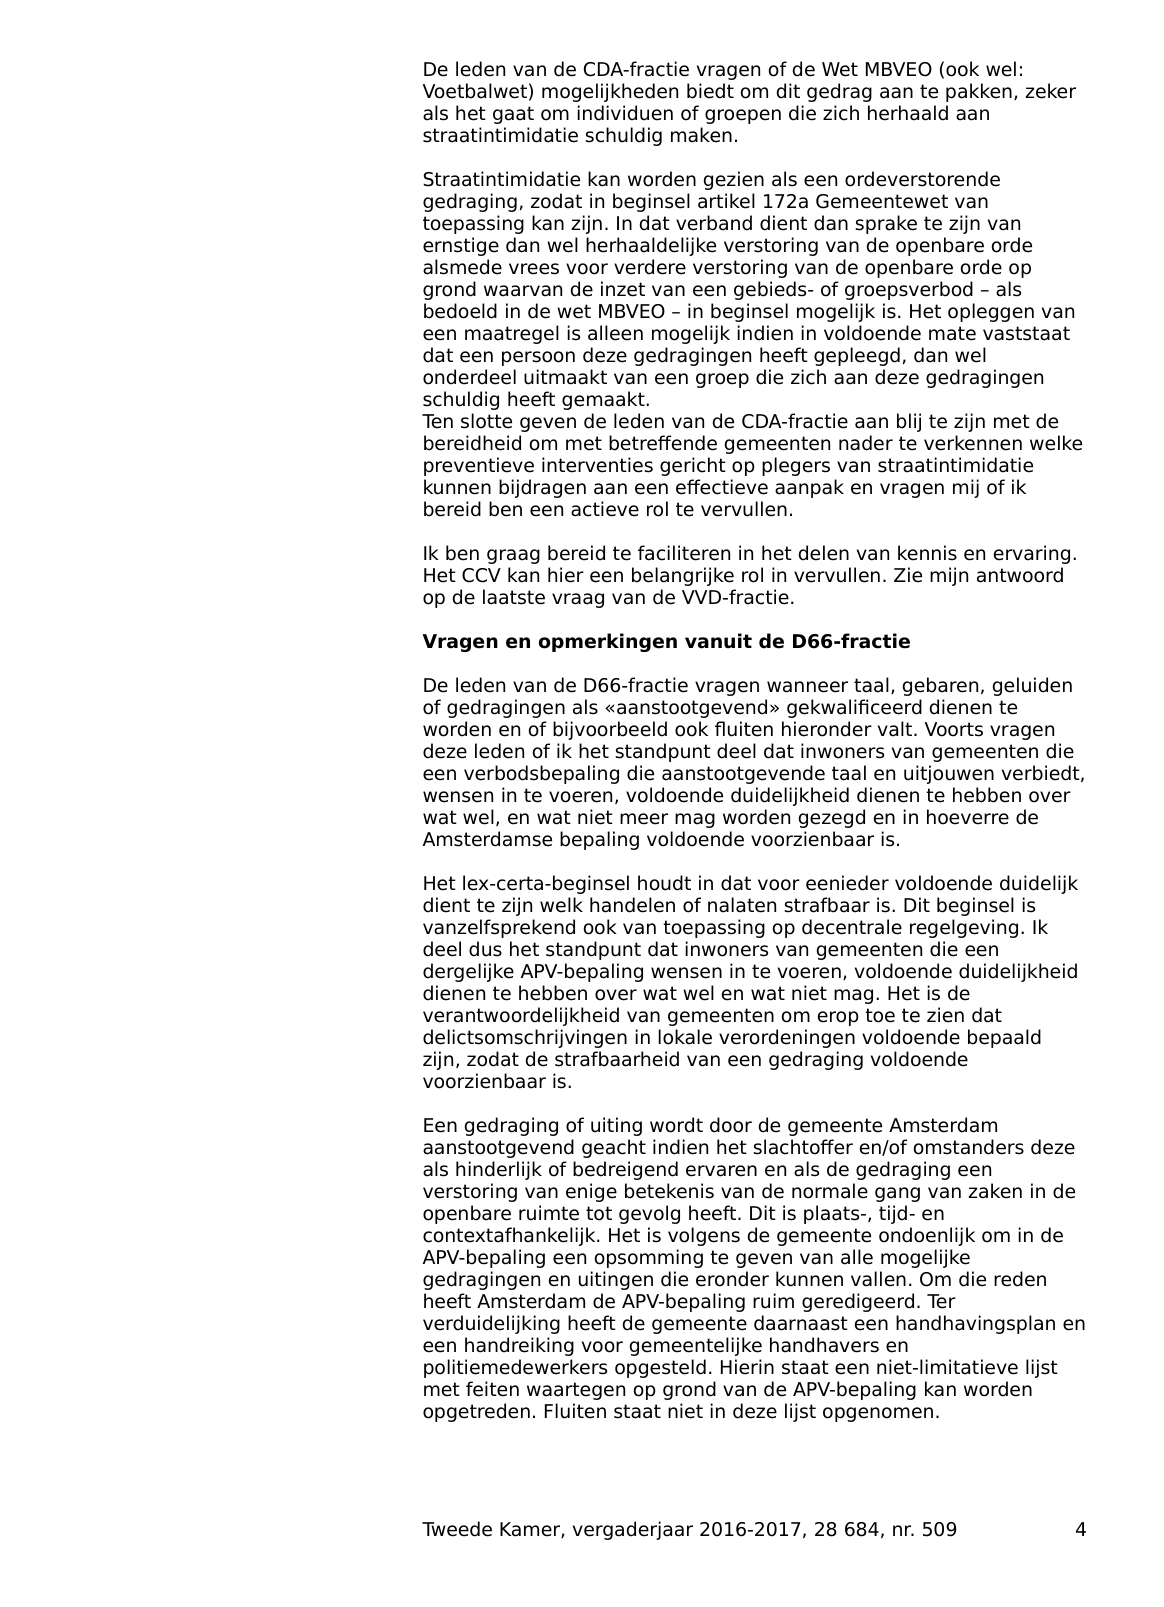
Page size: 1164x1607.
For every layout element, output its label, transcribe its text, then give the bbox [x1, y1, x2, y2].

subtitle Vragen en opmerkingen vanuit de D66-fractie [422, 631, 1087, 653]
text De leden van de D66-fractie vragen wanneer taal, gebaren, geluiden of gedragingen als «aanstootgevend» gekwalificeerd dienen te worden en of bijvoorbeeld ook fluiten hieronder valt. Voorts vragen deze leden of ik het standpunt deel dat inwoners van gemeenten die een verbodsbepaling die aanstootgevende taal en uitjouwen verbiedt, wensen in te voeren, voldoende duidelijkheid dienen te hebben over wat wel, en wat niet meer mag worden gezegd en in hoeverre de Amsterdamse bepaling voldoende voorzienbaar is. [422, 675, 1087, 851]
text Ik ben graag bereid te faciliteren in het delen van kennis en ervaring. Het CCV kan hier een belangrijke rol in vervullen. Zie mijn antwoord op de laatste vraag van de VVD-fractie. [422, 543, 1087, 609]
text Straatintimidatie kan worden gezien als een ordeverstorende gedraging, zodat in beginsel artikel 172a Gemeentewet van toepassing kan zijn. In dat verband dient dan sprake te zijn van ernstige dan wel herhaaldelijke verstoring van de openbare orde alsmede vrees voor verdere verstoring van de openbare orde op grond waarvan de inzet van een gebieds- of groepsverbod – als bedoeld in de wet MBVEO – in beginsel mogelijk is. Het opleggen van een maatregel is alleen mogelijk indien in voldoende mate vaststaat dat een persoon deze gedragingen heeft gepleegd, dan wel onderdeel uitmaakt van een groep die zich aan deze gedragingen schuldig heeft gemaakt. [422, 169, 1087, 411]
text Ten slotte geven de leden van de CDA-fractie aan blij te zijn met de bereidheid om met betreffende gemeenten nader te verkennen welke preventieve interventies gericht op plegers van straatintimidatie kunnen bijdragen aan een effectieve aanpak en vragen mij of ik bereid ben een actieve rol te vervullen. [422, 411, 1087, 521]
text Het lex-certa-beginsel houdt in dat voor eenieder voldoende duidelijk dient te zijn welk handelen of nalaten strafbaar is. Dit beginsel is vanzelfsprekend ook van toepassing op decentrale regelgeving. Ik deel dus het standpunt dat inwoners van gemeenten die een dergelijke APV-bepaling wensen in te voeren, voldoende duidelijkheid dienen te hebben over wat wel en wat niet mag. Het is de verantwoordelijkheid van gemeenten om erop toe te zien dat delictsomschrijvingen in lokale verordeningen voldoende bepaald zijn, zodat de strafbaarheid van een gedraging voldoende voorzienbaar is. [422, 873, 1087, 1093]
text Een gedraging of uiting wordt door de gemeente Amsterdam aanstootgevend geacht indien het slachtoffer en/of omstanders deze als hinderlijk of bedreigend ervaren en als de gedraging een verstoring van enige betekenis van de normale gang van zaken in de openbare ruimte tot gevolg heeft. Dit is plaats-, tijd- en contextafhankelijk. Het is volgens de gemeente ondoenlijk om in de APV-bepaling een opsomming te geven van alle mogelijke gedragingen en uitingen die eronder kunnen vallen. Om die reden heeft Amsterdam de APV-bepaling ruim geredigeerd. Ter verduidelijking heeft de gemeente daarnaast een handhavingsplan en een handreiking voor gemeentelijke handhavers en politiemedewerkers opgesteld. Hierin staat een niet-limitatieve lijst met feiten waartegen op grond van de APV-bepaling kan worden opgetreden. Fluiten staat niet in deze lijst opgenomen. [422, 1115, 1087, 1423]
text De leden van de CDA-fractie vragen of de Wet MBVEO (ook wel: Voetbalwet) mogelijkheden biedt om dit gedrag aan te pakken, zeker als het gaat om individuen of groepen die zich herhaald aan straatintimidatie schuldig maken. [422, 59, 1087, 147]
